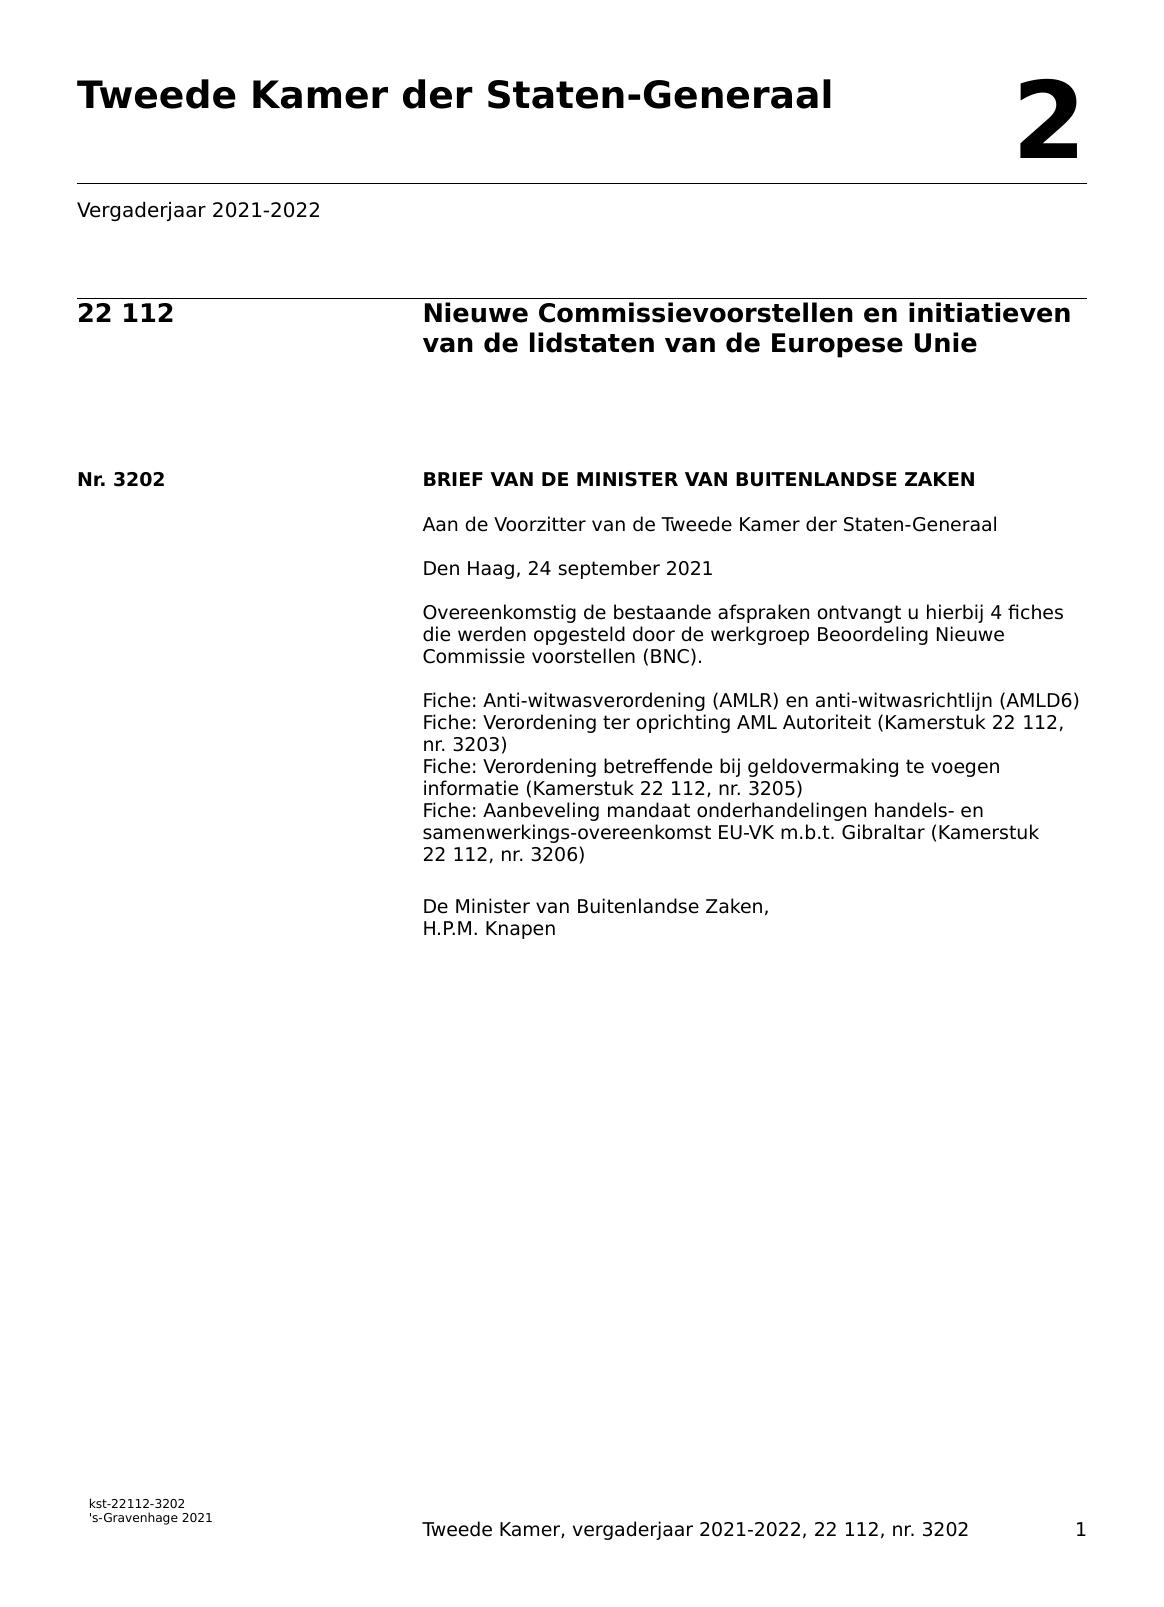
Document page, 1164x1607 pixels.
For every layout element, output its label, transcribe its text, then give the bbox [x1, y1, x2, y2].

text Fiche: Aanbeveling mandaat onderhandelingen handels- en samenwerkings-overeenkomst EU-VK m.b.t. Gibraltar (Kamerstuk 22 112, nr. 3206) [422, 800, 1087, 866]
text Fiche: Verordening ter oprichting AML Autoriteit (Kamerstuk 22 112, nr. 3203) [422, 712, 1087, 756]
subtitle Nr. 3202 BRIEF VAN DE MINISTER VAN BUITENLANDSE ZAKEN [77, 469, 1087, 491]
table_header 2 [886, 59, 1087, 183]
text Overeenkomstig de bestaande afspraken ontvangt u hierbij 4 fiches die werden opgesteld door de werkgroep Beoordeling Nieuwe Commissie voorstellen (BNC). [422, 602, 1087, 668]
text Fiche: Verordening betreffende bij geldovermaking te voegen informatie (Kamerstuk 22 112, nr. 3205) [422, 756, 1087, 800]
table_header Tweede Kamer der Staten-Generaal [77, 59, 886, 183]
text Aan de Voorzitter van de Tweede Kamer der Staten-Generaal [422, 513, 1087, 536]
text kst-22112-3202 [88, 1497, 323, 1511]
subtitle 22 112 Nieuwe Commissievoorstellen en initiatieven van de lidstaten van de Europese Unie [77, 299, 1087, 358]
text 's-Gravenhage 2021 [88, 1511, 323, 1525]
text Fiche: Anti-witwasverordening (AMLR) en anti-witwasrichtlijn (AMLD6) [422, 690, 1087, 712]
text De Minister van Buitenlandse Zaken, H.P.M. Knapen [422, 896, 1087, 940]
text Den Haag, 24 september 2021 [422, 558, 1087, 580]
table_cell Vergaderjaar 2021-2022 [77, 184, 1087, 298]
